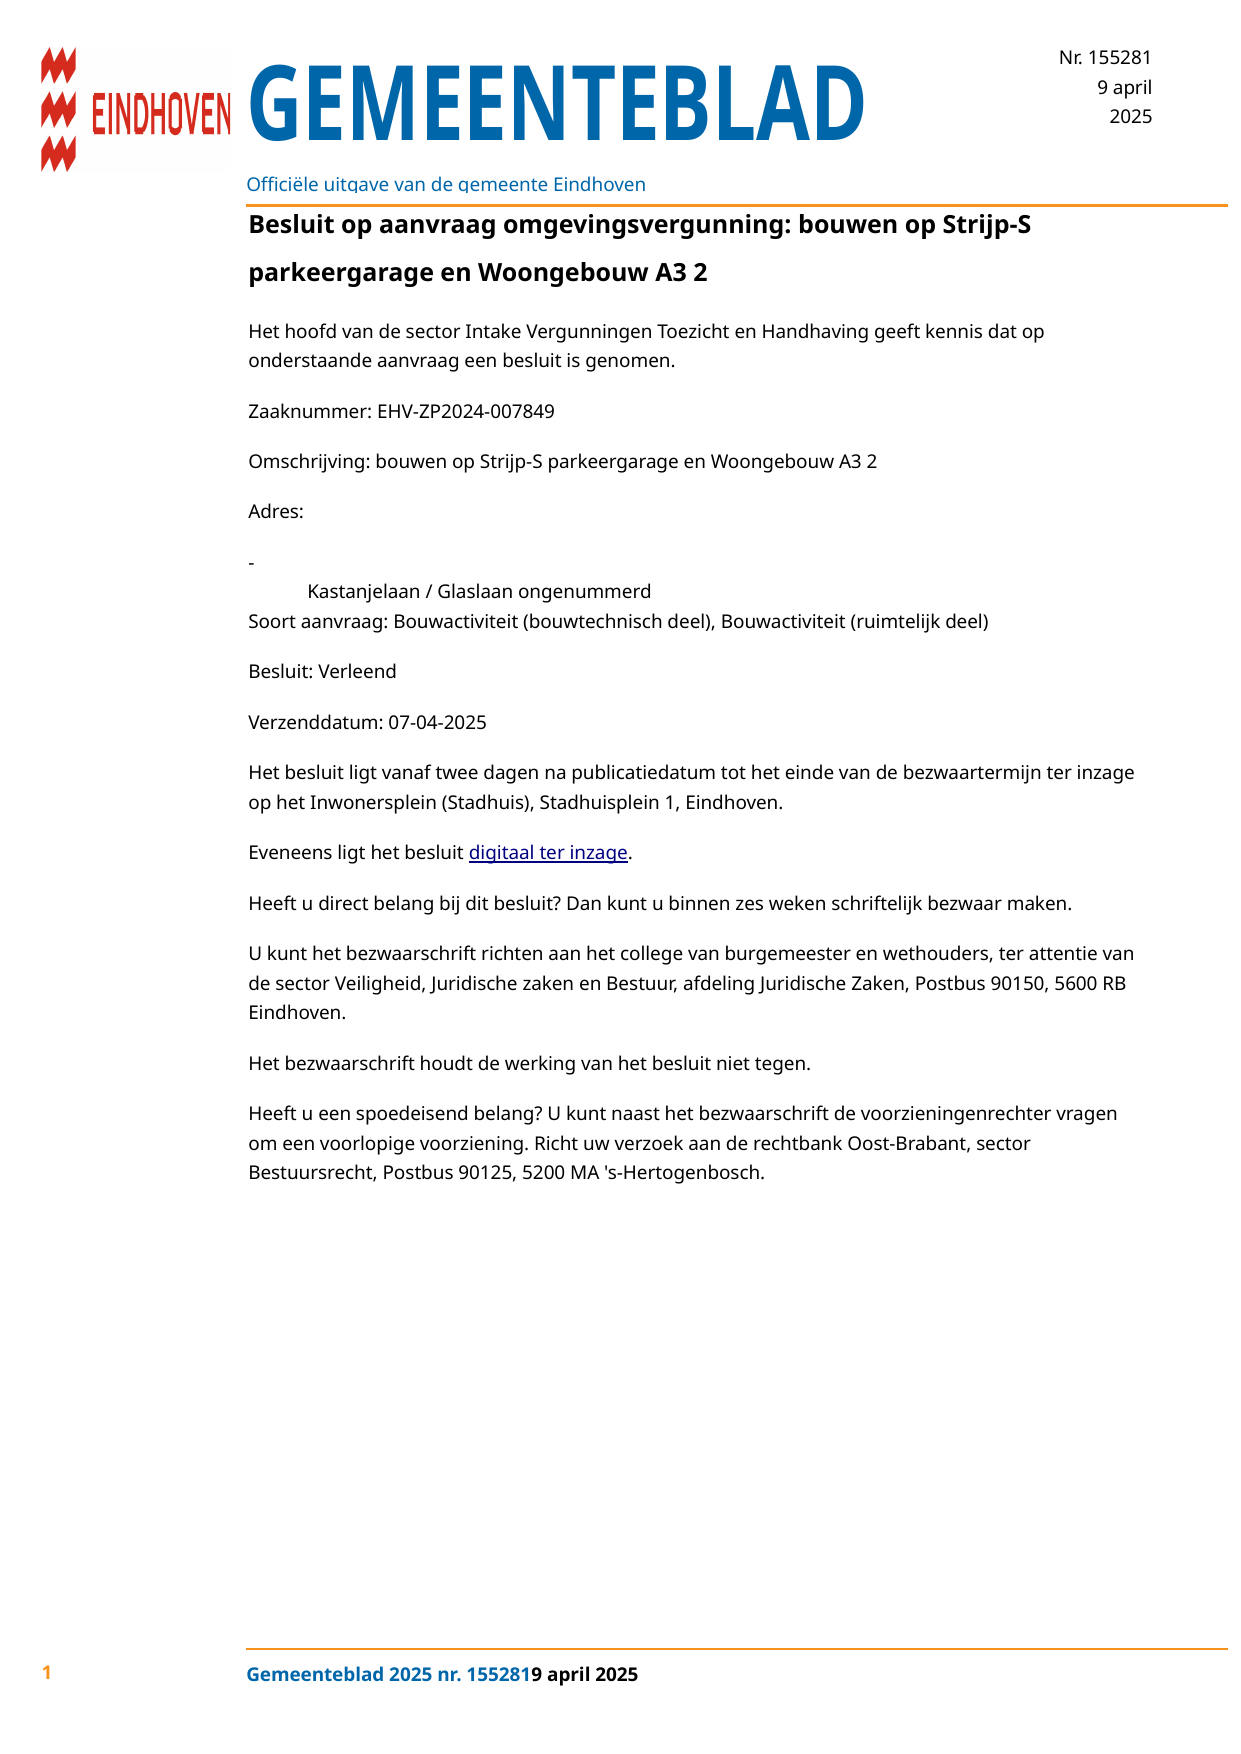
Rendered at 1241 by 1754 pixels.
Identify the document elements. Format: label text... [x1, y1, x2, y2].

text Besluit: Verleend [248, 659, 1152, 684]
text Heeft u direct belang bij dit besluit? Dan kunt u binnen zes weken schriftelijk bezwaar maken. [248, 890, 1152, 916]
text Adres: [248, 499, 1152, 524]
text Het besluit ligt vanaf twee dagen na publicatiedatum tot het einde van de bezwaartermijn ter inzage op het Inwonersplein (Stadhuis), Stadhuisplein 1, Eindhoven. [248, 759, 1152, 815]
text U kunt het bezwaarschrift richten aan het college van burgemeester en wethouders, ter attentie van de sector Veiligheid, Juridische zaken en Bestuur, afdeling Juridische Zaken, Postbus 90150, 5600 RB Eindhoven. [248, 940, 1152, 1025]
text Verzenddatum: 07-04-2025 [248, 709, 1152, 735]
text Soort aanvraag: Bouwactiviteit (bouwtechnisch deel), Bouwactiviteit (ruimtelijk deel) [248, 608, 1152, 634]
list Kastanjelaan / Glaslaan ongenummerd [248, 579, 1152, 604]
text Besluit op aanvraag omgevingsvergunning: bouwen op Strijp-S parkeergarage en Woongebouw A3 2 [248, 207, 1152, 288]
picture [41, 47, 231, 172]
text Zaaknummer: EHV-ZP2024-007849 [248, 398, 1152, 424]
text Het bezwaarschrift houdt de werking van het besluit niet tegen. [248, 1050, 1152, 1076]
text Eveneens ligt het besluit digitaal ter inzage. [248, 839, 1152, 865]
text Omschrijving: bouwen op Strijp-S parkeergarage en Woongebouw A3 2 [248, 448, 1152, 474]
text Heeft u een spoedeisend belang? U kunt naast het bezwaarschrift de voorzieningenrechter vragen om een voorlopige voorziening. Richt uw verzoek aan de rechtbank Oost-Brabant, sector Bestuursrecht, Postbus 90125, 5200 MA 's-Hertogenbosch. [248, 1100, 1152, 1185]
text Het hoofd van de sector Intake Vergunningen Toezicht en Handhaving geeft kennis dat op onderstaande aanvraag een besluit is genomen. [248, 318, 1152, 373]
